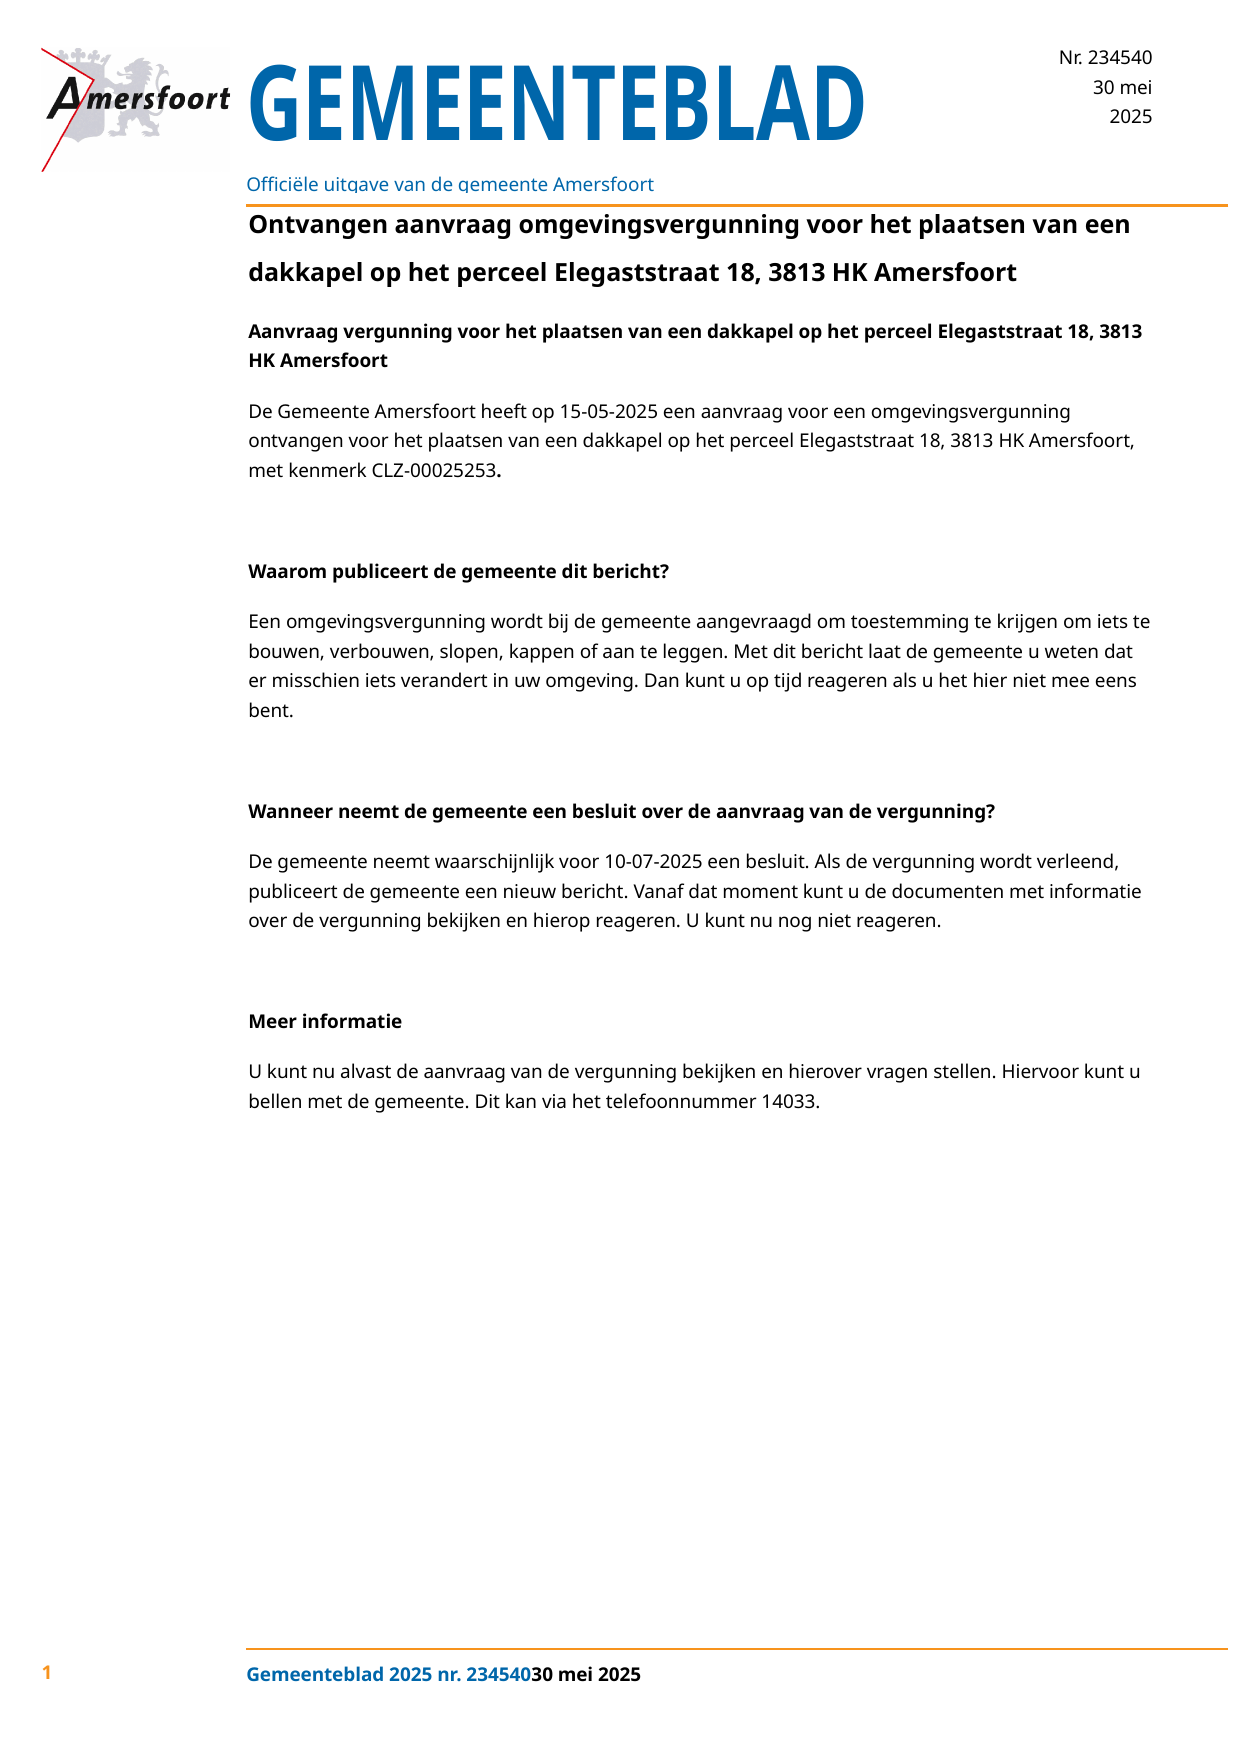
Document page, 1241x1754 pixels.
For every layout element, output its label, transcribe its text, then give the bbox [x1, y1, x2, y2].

text Wanneer neemt de gemeente een besluit over de aanvraag van de vergunning? [248, 798, 1152, 824]
text De gemeente neemt waarschijnlijk voor 10-07-2025 een besluit. Als de vergunning wordt verleend, publiceert de gemeente een nieuw bericht. Vanaf dat moment kunt u de documenten met informatie over de vergunning bekijken en hierop reageren. U kunt nu nog niet reageren. [248, 848, 1152, 933]
text Ontvangen aanvraag omgevingsvergunning voor het plaatsen van een dakkapel op het perceel Elegaststraat 18, 3813 HK Amersfoort [248, 207, 1152, 288]
picture [41, 47, 231, 172]
text Aanvraag vergunning voor het plaatsen van een dakkapel op het perceel Elegaststraat 18, 3813 HK Amersfoort [248, 318, 1152, 373]
text Meer informatie [248, 1008, 1152, 1034]
text De Gemeente Amersfoort heeft op 15-05-2025 een aanvraag voor een omgevingsvergunning ontvangen voor het plaatsen van een dakkapel op het perceel Elegaststraat 18, 3813 HK Amersfoort, met kenmerk CLZ-00025253. [248, 398, 1152, 483]
text U kunt nu alvast de aanvraag van de vergunning bekijken en hierover vragen stellen. Hiervoor kunt u bellen met de gemeente. Dit kan via het telefoonnummer 14033. [248, 1059, 1152, 1114]
text Waarom publiceert de gemeente dit bericht? [248, 558, 1152, 584]
text Een omgevingsvergunning wordt bij de gemeente aangevraagd om toestemming te krijgen om iets te bouwen, verbouwen, slopen, kappen of aan te leggen. Met dit bericht laat de gemeente u weten dat er misschien iets verandert in uw omgeving. Dan kunt u op tijd reageren als u het hier niet mee eens bent. [248, 608, 1152, 723]
